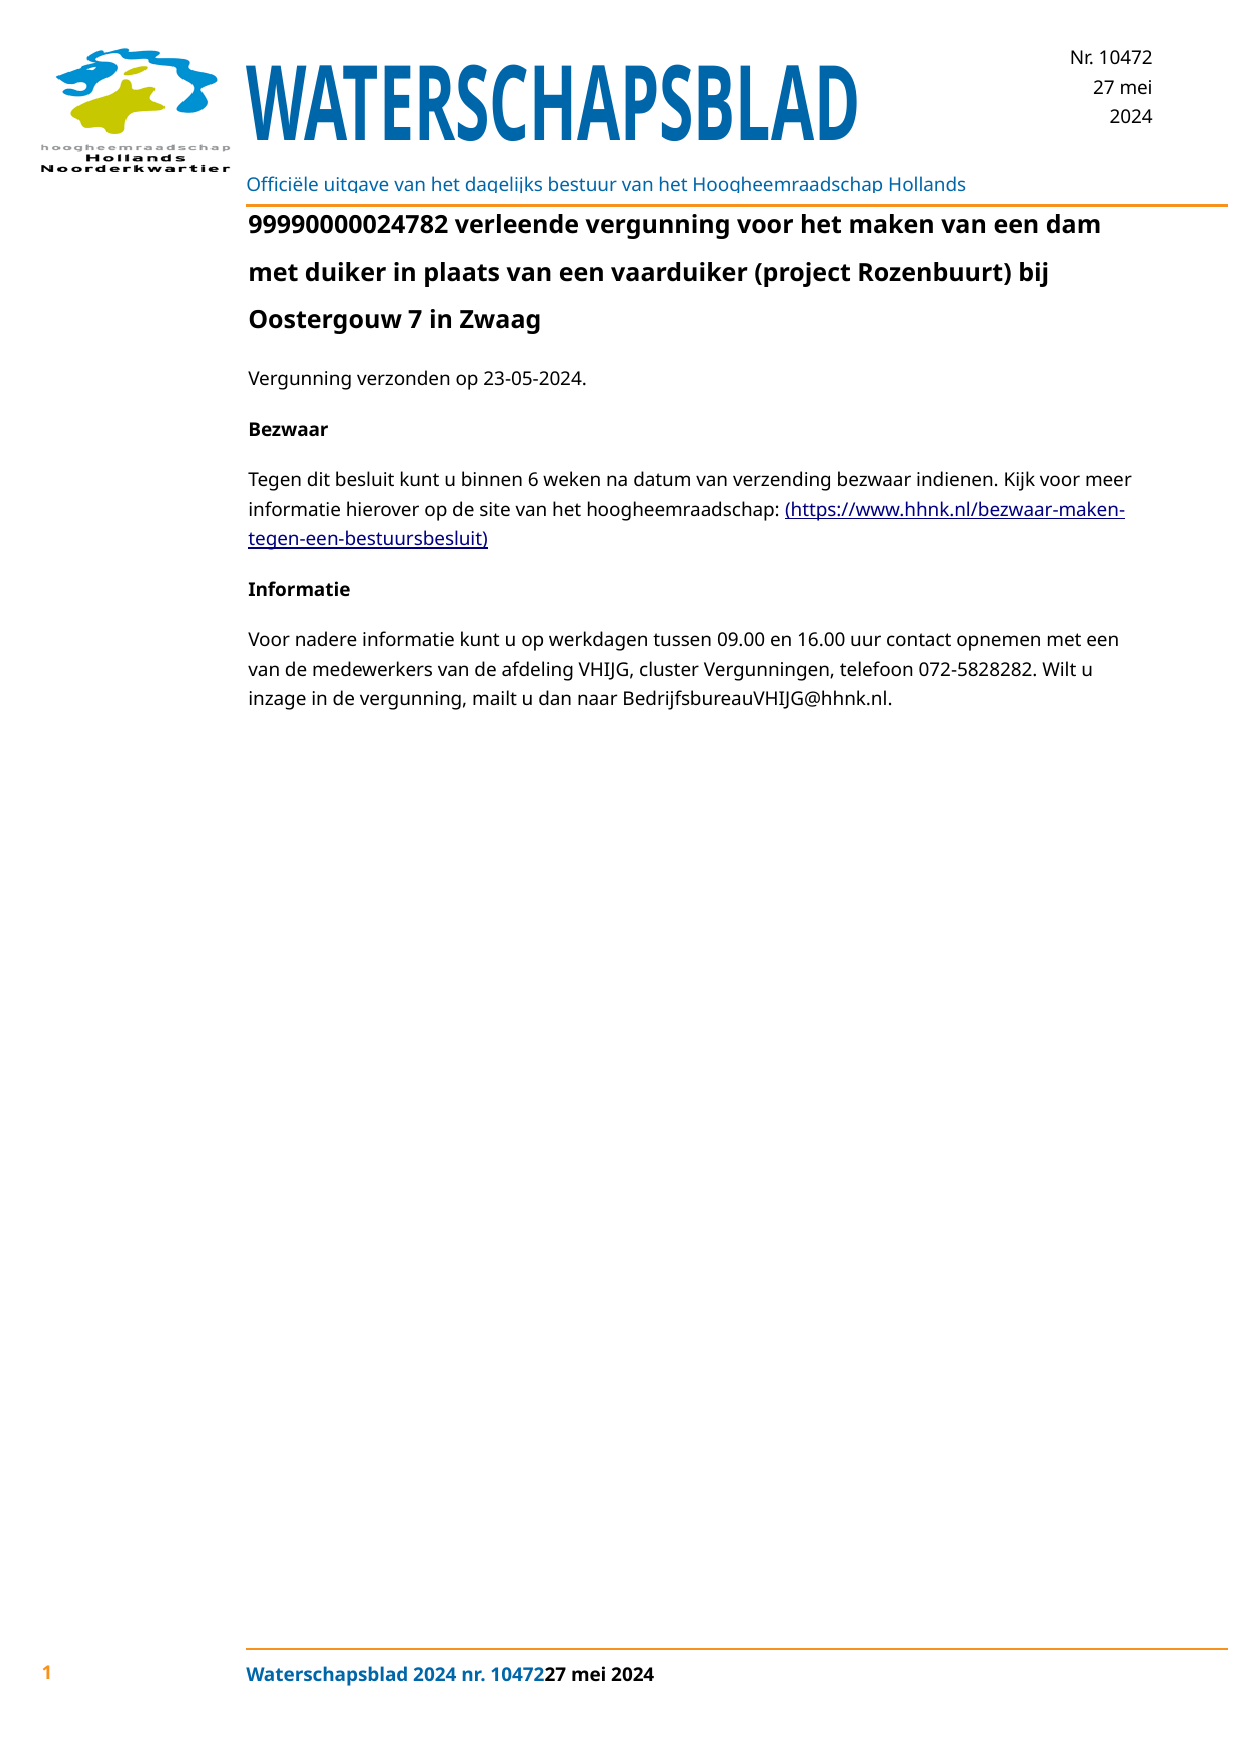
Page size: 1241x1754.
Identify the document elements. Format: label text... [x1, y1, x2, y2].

picture [41, 47, 231, 172]
text Voor nadere informatie kunt u op werkdagen tussen 09.00 en 16.00 uur contact opnemen met een van de medewerkers van de afdeling VHIJG, cluster Vergunningen, telefoon 072-5828282. Wilt u inzage in de vergunning, mailt u dan naar BedrijfsbureauVHIJG@hhnk.nl. [248, 626, 1152, 711]
text Informatie [248, 576, 1152, 602]
text Tegen dit besluit kunt u binnen 6 weken na datum van verzending bezwaar indienen. Kijk voor meer informatie hierover op de site van het hoogheemraadschap: (https://www.hhnk.nl/bezwaar-maken-tegen-een-bestuursbesluit) [248, 466, 1152, 551]
text Vergunning verzonden op 23-05-2024. [248, 366, 1152, 391]
text Bezwaar [248, 416, 1152, 442]
text 99990000024782 verleende vergunning voor het maken van een dam met duiker in plaats van een vaarduiker (project Rozenbuurt) bij Oostergouw 7 in Zwaag [248, 207, 1152, 336]
